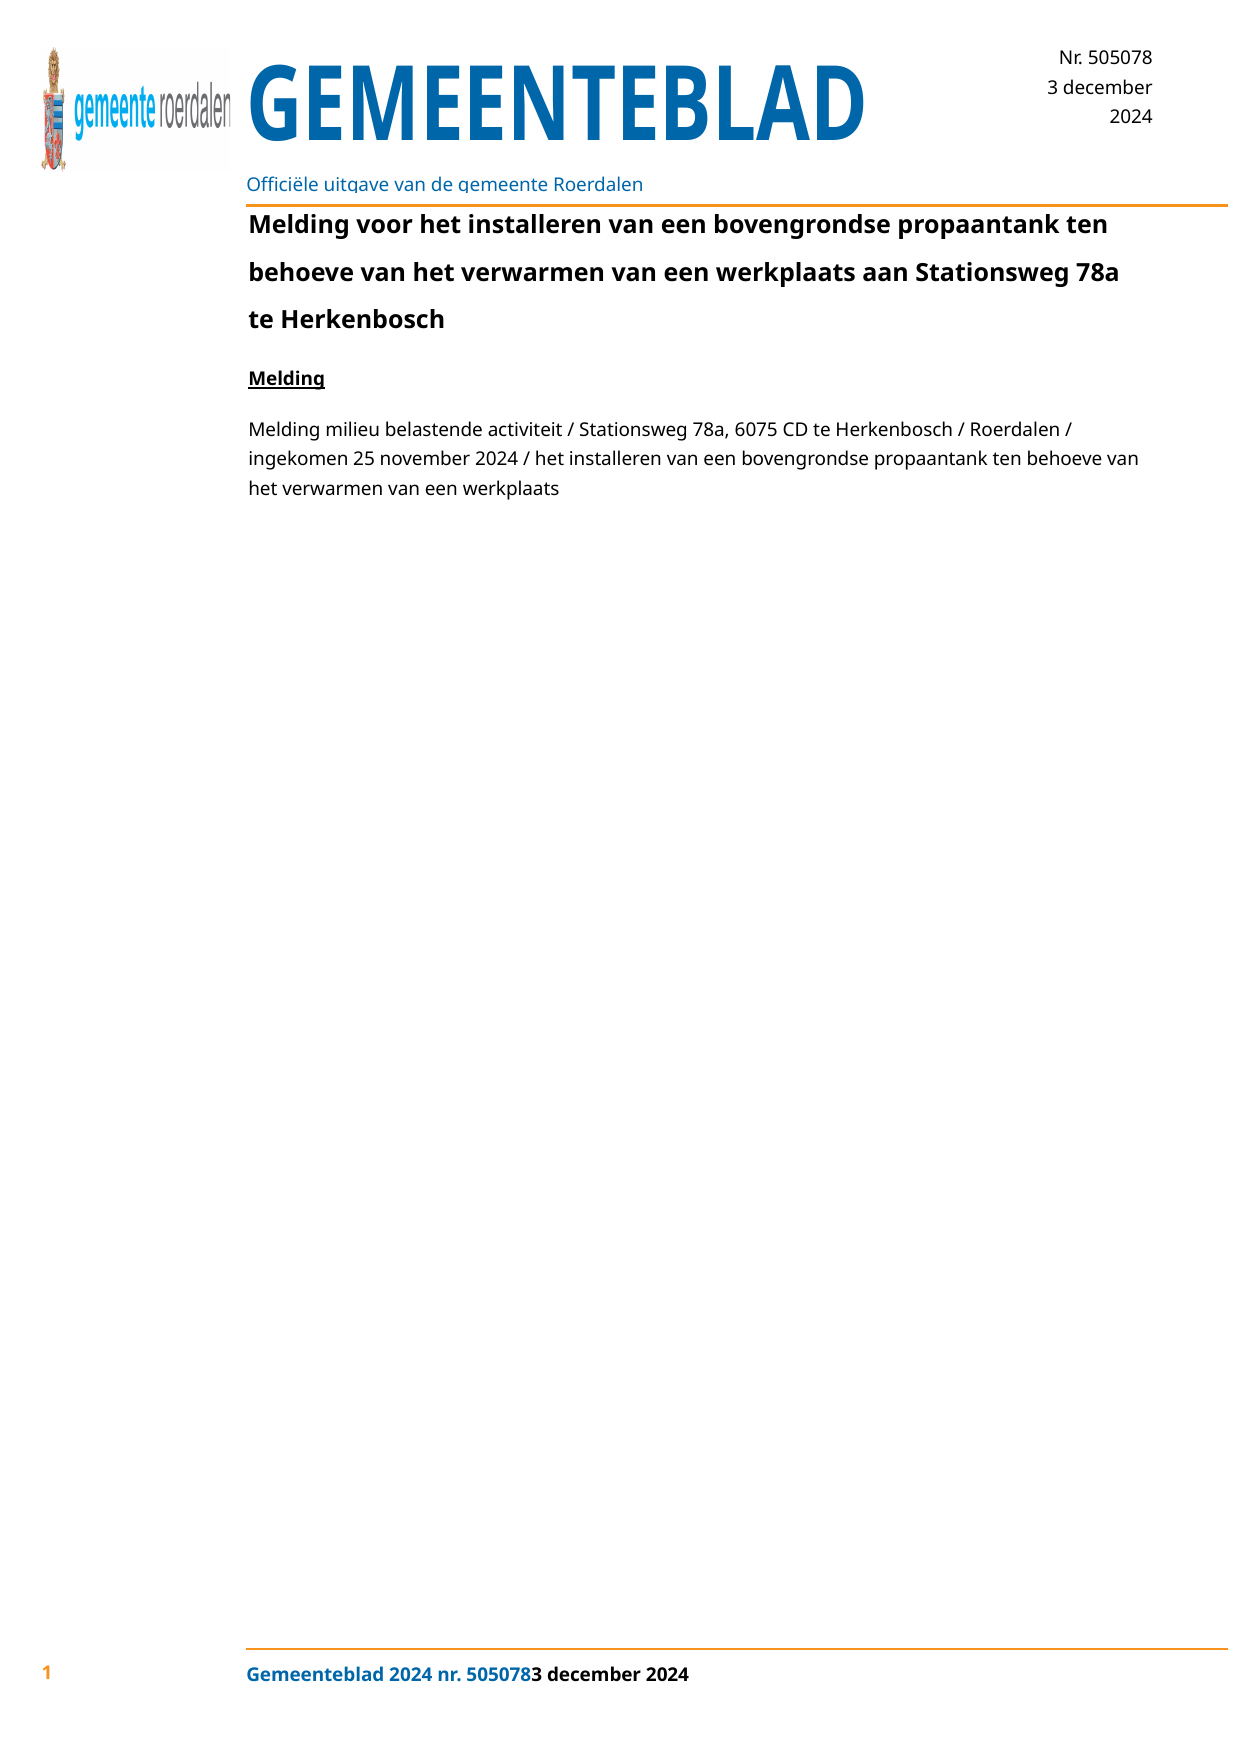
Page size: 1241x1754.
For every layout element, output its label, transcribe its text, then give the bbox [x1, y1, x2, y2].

picture [41, 47, 231, 172]
text Melding milieu belastende activiteit / Stationsweg 78a, 6075 CD te Herkenbosch / Roerdalen / ingekomen 25 november 2024 / het installeren van een bovengrondse propaantank ten behoeve van het verwarmen van een werkplaats [248, 416, 1152, 501]
text Melding [248, 366, 1152, 391]
text Melding voor het installeren van een bovengrondse propaantank ten behoeve van het verwarmen van een werkplaats aan Stationsweg 78a te Herkenbosch [248, 207, 1152, 336]
